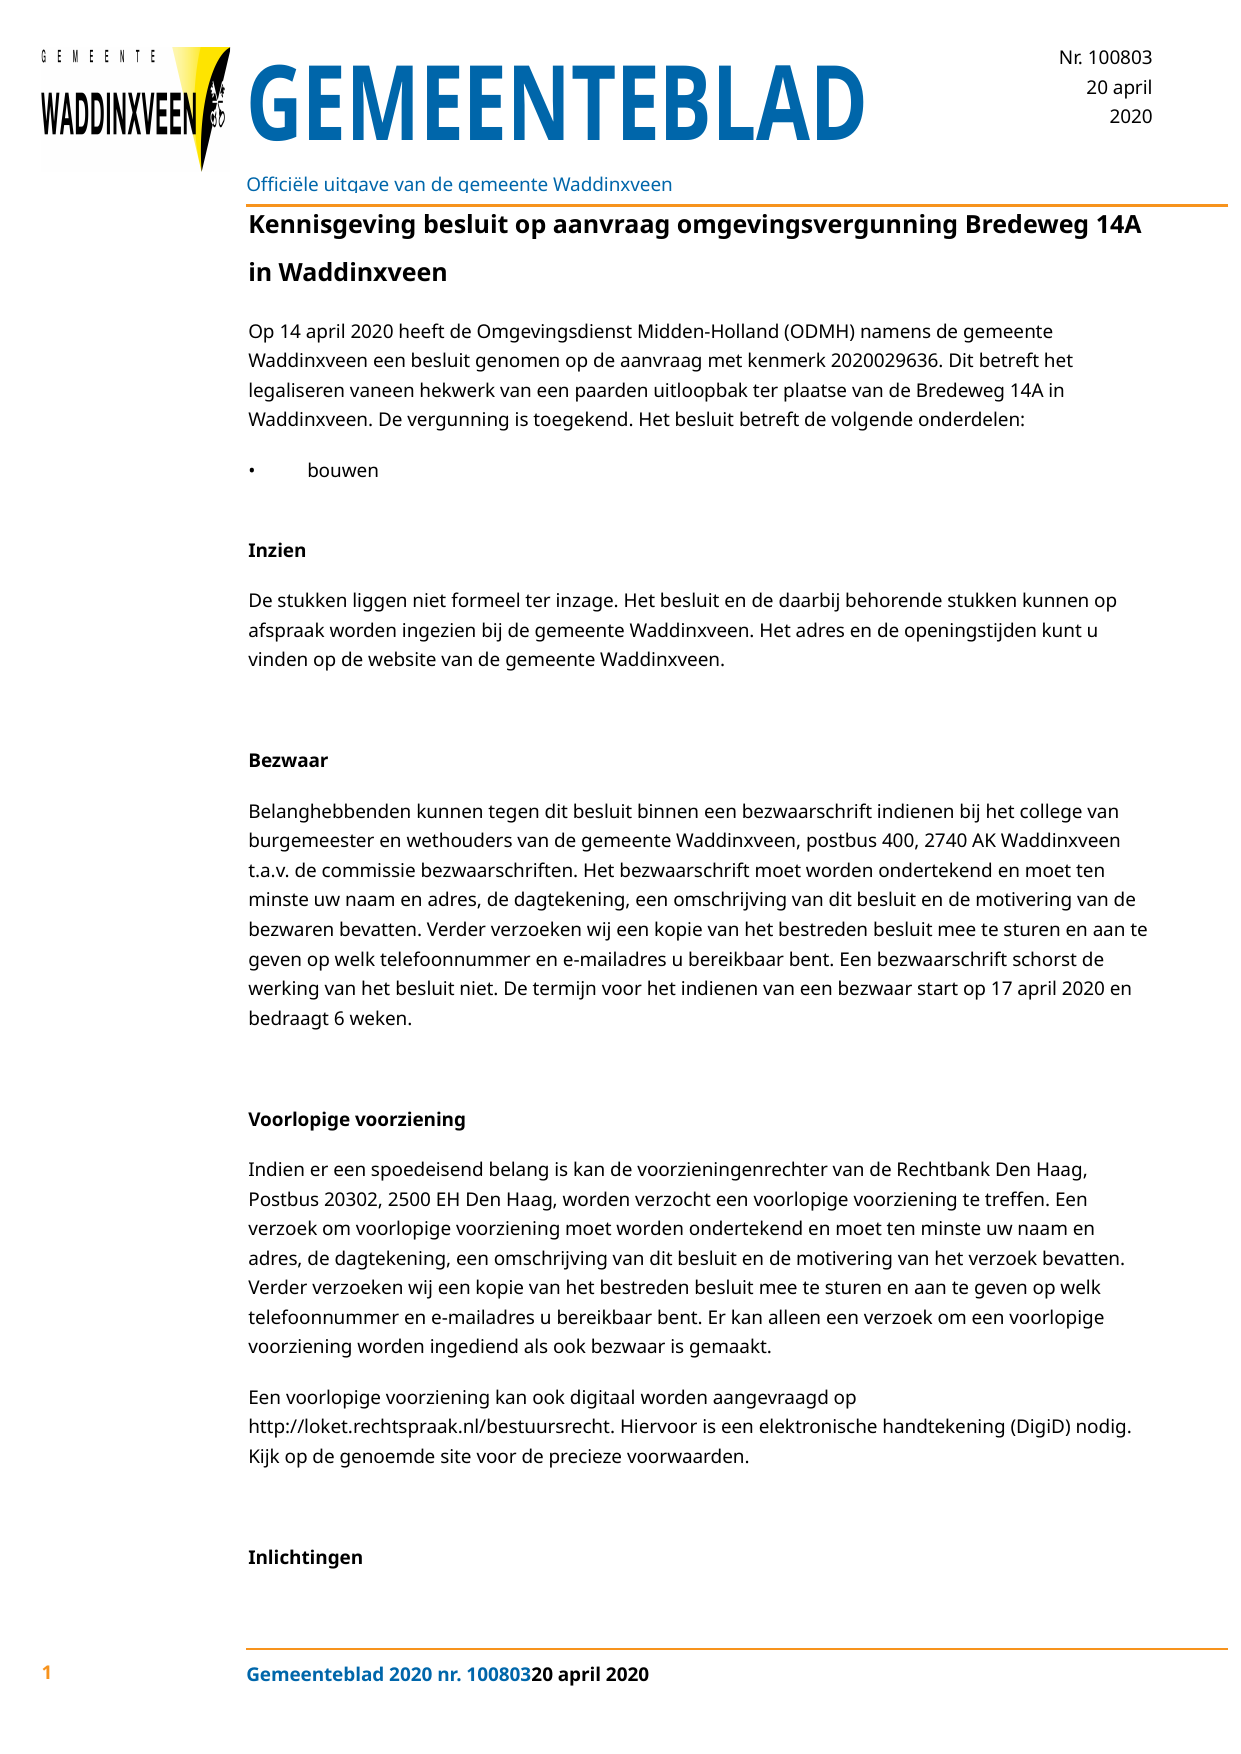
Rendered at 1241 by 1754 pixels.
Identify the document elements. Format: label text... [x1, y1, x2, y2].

text Voorlopige voorziening [248, 1106, 1152, 1132]
text Bezwaar [248, 747, 1152, 773]
list bouwen [248, 457, 1152, 483]
text Een voorlopige voorziening kan ook digitaal worden aangevraagd op http://loket.rechtspraak.nl/bestuursrecht. Hiervoor is een elektronische handtekening (DigiD) nodig. Kijk op de genoemde site voor de precieze voorwaarden. [248, 1384, 1152, 1469]
text Kennisgeving besluit op aanvraag omgevingsvergunning Bredeweg 14A in Waddinxveen [248, 207, 1152, 288]
picture [41, 47, 231, 172]
text Inlichtingen [248, 1544, 1152, 1570]
text Op 14 april 2020 heeft de Omgevingsdienst Midden-Holland (ODMH) namens de gemeente Waddinxveen een besluit genomen op de aanvraag met kenmerk 2020029636. Dit betreft het legaliseren vaneen hekwerk van een paarden uitloopbak ter plaatse van de Bredeweg 14A in Waddinxveen. De vergunning is toegekend. Het besluit betreft de volgende onderdelen: [248, 318, 1152, 432]
text Indien er een spoedeisend belang is kan de voorzieningenrechter van de Rechtbank Den Haag, Postbus 20302, 2500 EH Den Haag, worden verzocht een voorlopige voorziening te treffen. Een verzoek om voorlopige voorziening moet worden ondertekend en moet ten minste uw naam en adres, de dagtekening, een omschrijving van dit besluit en de motivering van het verzoek bevatten. Verder verzoeken wij een kopie van het bestreden besluit mee te sturen en aan te geven op welk telefoonnummer en e-mailadres u bereikbaar bent. Er kan alleen een verzoek om een voorlopige voorziening worden ingediend als ook bezwaar is gemaakt. [248, 1156, 1152, 1359]
text De stukken liggen niet formeel ter inzage. Het besluit en de daarbij behorende stukken kunnen op afspraak worden ingezien bij de gemeente Waddinxveen. Het adres en de openingstijden kunt u vinden op de website van de gemeente Waddinxveen. [248, 587, 1152, 672]
text Belanghebbenden kunnen tegen dit besluit binnen een bezwaarschrift indienen bij het college van burgemeester en wethouders van de gemeente Waddinxveen, postbus 400, 2740 AK Waddinxveen t.a.v. de commissie bezwaarschriften. Het bezwaarschrift moet worden ondertekend en moet ten minste uw naam en adres, de dagtekening, een omschrijving van dit besluit en de motivering van de bezwaren bevatten. Verder verzoeken wij een kopie van het bestreden besluit mee te sturen en aan te geven op welk telefoonnummer en e-mailadres u bereikbaar bent. Een bezwaarschrift schorst de werking van het besluit niet. De termijn voor het indienen van een bezwaar start op 17 april 2020 en bedraagt 6 weken. [248, 798, 1152, 1031]
text Inzien [248, 537, 1152, 563]
